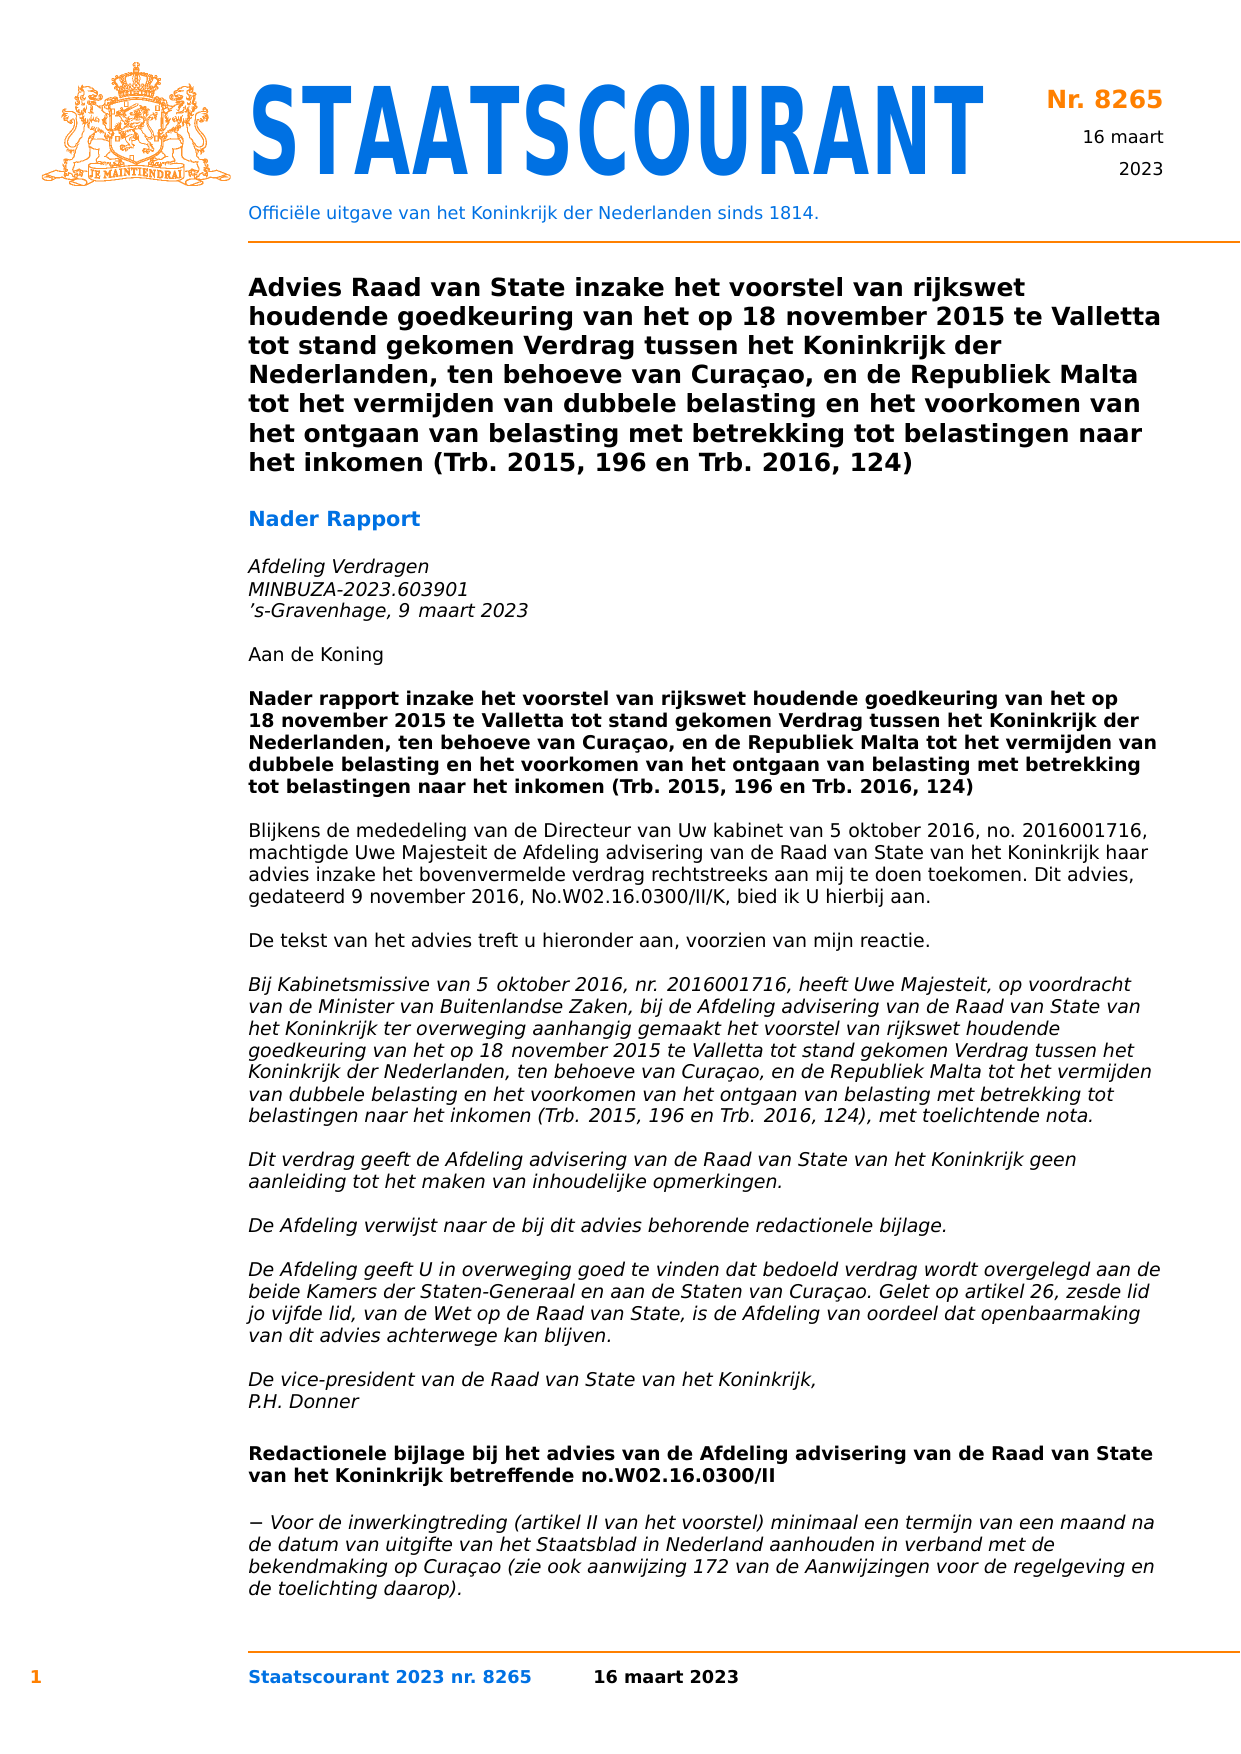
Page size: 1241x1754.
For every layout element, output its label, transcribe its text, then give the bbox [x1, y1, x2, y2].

text Afdeling Verdragen [248, 556, 1163, 578]
table_header Nr. 8265 [998, 62, 1240, 121]
table_cell Officiële uitgave van het Koninkrijk der Nederlanden sinds 1814. [248, 203, 1240, 241]
text Bij Kabinetsmissive van 5 oktober 2016, nr. 2016001716, heeft Uwe Majesteit, op voordracht van de Minister van Buitenlandse Zaken, bij de Afdeling advisering van de Raad van State van het Koninkrijk ter overweging aanhangig gemaakt het voorstel van rijkswet houdende goedkeuring van het op 18 november 2015 te Valletta tot stand gekomen Verdrag tussen het Koninkrijk der Nederlanden, ten behoeve van Curaçao, en de Republiek Malta tot het vermijden van dubbele belasting en het voorkomen van het ontgaan van belasting met betrekking tot belastingen naar het inkomen (Trb. 2015, 196 en Trb. 2016, 124), met toelichtende nota. [248, 973, 1163, 1127]
text De vice-president van de Raad van State van het Koninkrijk, [248, 1369, 1163, 1391]
picture [41, 62, 231, 186]
text De Afdeling verwijst naar de bij dit advies behorende redactionele bijlage. [248, 1215, 1163, 1237]
table_cell 2023 [998, 153, 1240, 203]
subtitle Redactionele bijlage bij het advies van de Afdeling advisering van de Raad van State van het Koninkrijk betreffende no.W02.16.0300/II [248, 1443, 1163, 1487]
text Nader rapport inzake het voorstel van rijkswet houdende goedkeuring van het op 18 november 2015 te Valletta tot stand gekomen Verdrag tussen het Koninkrijk der Nederlanden, ten behoeve van Curaçao, en de Republiek Malta tot het vermijden van dubbele belasting en het voorkomen van het ontgaan van belasting met betrekking tot belastingen naar het inkomen (Trb. 2015, 196 en Trb. 2016, 124) [248, 688, 1163, 798]
table_header [25, 62, 248, 241]
text De Afdeling geeft U in overweging goed te vinden dat bedoeld verdrag wordt overgelegd aan de beide Kamers der Staten-Generaal en aan de Staten van Curaçao. Gelet op artikel 26, zesde lid jo vijfde lid, van de Wet op de Raad van State, is de Afdeling van oordeel dat openbaarmaking van dit advies achterwege kan blijven. [248, 1259, 1163, 1347]
text − Voor de inwerkingtreding (artikel II van het voorstel) minimaal een termijn van een maand na de datum van uitgifte van het Staatsblad in Nederland aanhouden in verband met de bekendmaking op Curaçao (zie ook aanwijzing 172 van de Aanwijzingen voor de regelgeving en de toelichting daarop). [248, 1512, 1163, 1599]
text De tekst van het advies treft u hieronder aan, voorzien van mijn reactie. [248, 930, 1163, 952]
text ’s-Gravenhage, 9 maart 2023 [248, 600, 1163, 622]
text Blijkens de mededeling van de Directeur van Uw kabinet van 5 oktober 2016, no. 2016001716, machtigde Uwe Majesteit de Afdeling advisering van de Raad van State van het Koninkrijk haar advies inzake het bovenvermelde verdrag rechtstreeks aan mij te doen toekomen. Dit advies, gedateerd 9 november 2016, No.W02.16.0300/II/K, bied ik U hierbij aan. [248, 820, 1163, 908]
text Aan de Koning [248, 644, 1163, 666]
subtitle Advies Raad van State inzake het voorstel van rijkswet houdende goedkeuring van het op 18 november 2015 te Valletta tot stand gekomen Verdrag tussen het Koninkrijk der Nederlanden, ten behoeve van Curaçao, en de Republiek Malta tot het vermijden van dubbele belasting en het voorkomen van het ontgaan van belasting met betrekking tot belastingen naar het inkomen (Trb. 2015, 196 en Trb. 2016, 124) [248, 273, 1163, 477]
subtitle Nader Rapport [248, 507, 1163, 531]
text Dit verdrag geeft de Afdeling advisering van de Raad van State van het Koninkrijk geen aanleiding tot het maken van inhoudelijke opmerkingen. [248, 1149, 1163, 1193]
text MINBUZA-2023.603901 [248, 578, 1163, 600]
table_header STAATSCOURANT [248, 62, 998, 203]
text P.H. Donner [248, 1391, 1163, 1413]
table_cell 16 maart [998, 121, 1240, 153]
